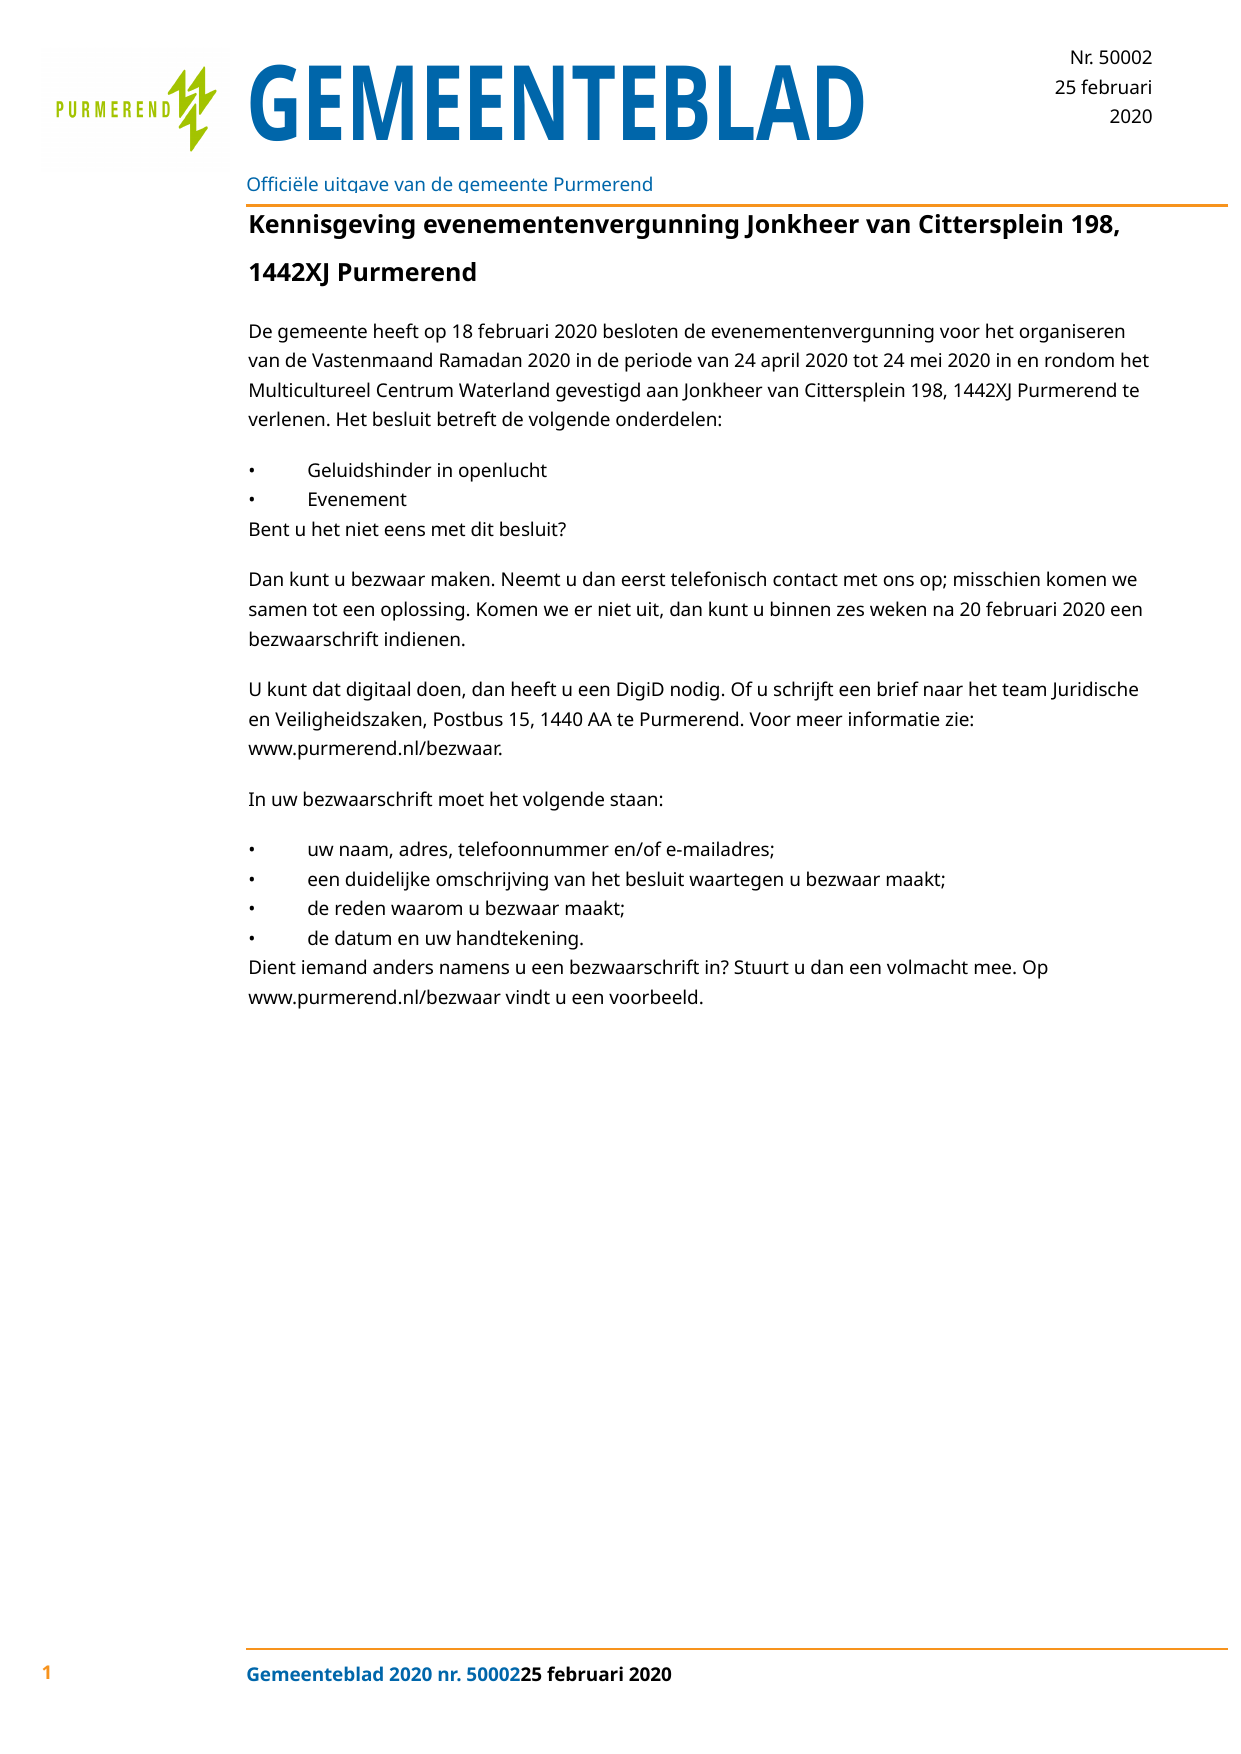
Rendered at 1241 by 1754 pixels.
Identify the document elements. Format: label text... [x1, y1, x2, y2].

text Dan kunt u bezwaar maken. Neemt u dan eerst telefonisch contact met ons op; misschien komen we samen tot een oplossing. Komen we er niet uit, dan kunt u binnen zes weken na 20 februari 2020 een bezwaarschrift indienen. [248, 567, 1152, 652]
text Bent u het niet eens met dit besluit? [248, 516, 1152, 542]
list Geluidshinder in openlucht [248, 457, 1152, 483]
text U kunt dat digitaal doen, dan heeft u een DigiD nodig. Of u schrijft een brief naar het team Juridische en Veiligheidszaken, Postbus 15, 1440 AA te Purmerend. Voor meer informatie zie: www.purmerend.nl/bezwaar. [248, 676, 1152, 761]
text Dient iemand anders namens u een bezwaarschrift in? Stuurt u dan een volmacht mee. Op www.purmerend.nl/bezwaar vindt u een voorbeeld. [248, 954, 1152, 1010]
text De gemeente heeft op 18 februari 2020 besloten de evenementenvergunning voor het organiseren van de Vastenmaand Ramadan 2020 in de periode van 24 april 2020 tot 24 mei 2020 in en rondom het Multicultureel Centrum Waterland gevestigd aan Jonkheer van Cittersplein 198, 1442XJ Purmerend te verlenen. Het besluit betreft de volgende onderdelen: [248, 318, 1152, 432]
list de reden waarom u bezwaar maakt; [248, 895, 1152, 921]
picture [41, 47, 231, 172]
text Kennisgeving evenementenvergunning Jonkheer van Cittersplein 198, 1442XJ Purmerend [248, 207, 1152, 288]
list uw naam, adres, telefoonnummer en/of e-mailadres; [248, 836, 1152, 862]
list een duidelijke omschrijving van het besluit waartegen u bezwaar maakt; [248, 866, 1152, 892]
list Evenement [248, 487, 1152, 512]
list de datum en uw handtekening. [248, 925, 1152, 951]
text In uw bezwaarschrift moet het volgende staan: [248, 786, 1152, 812]
